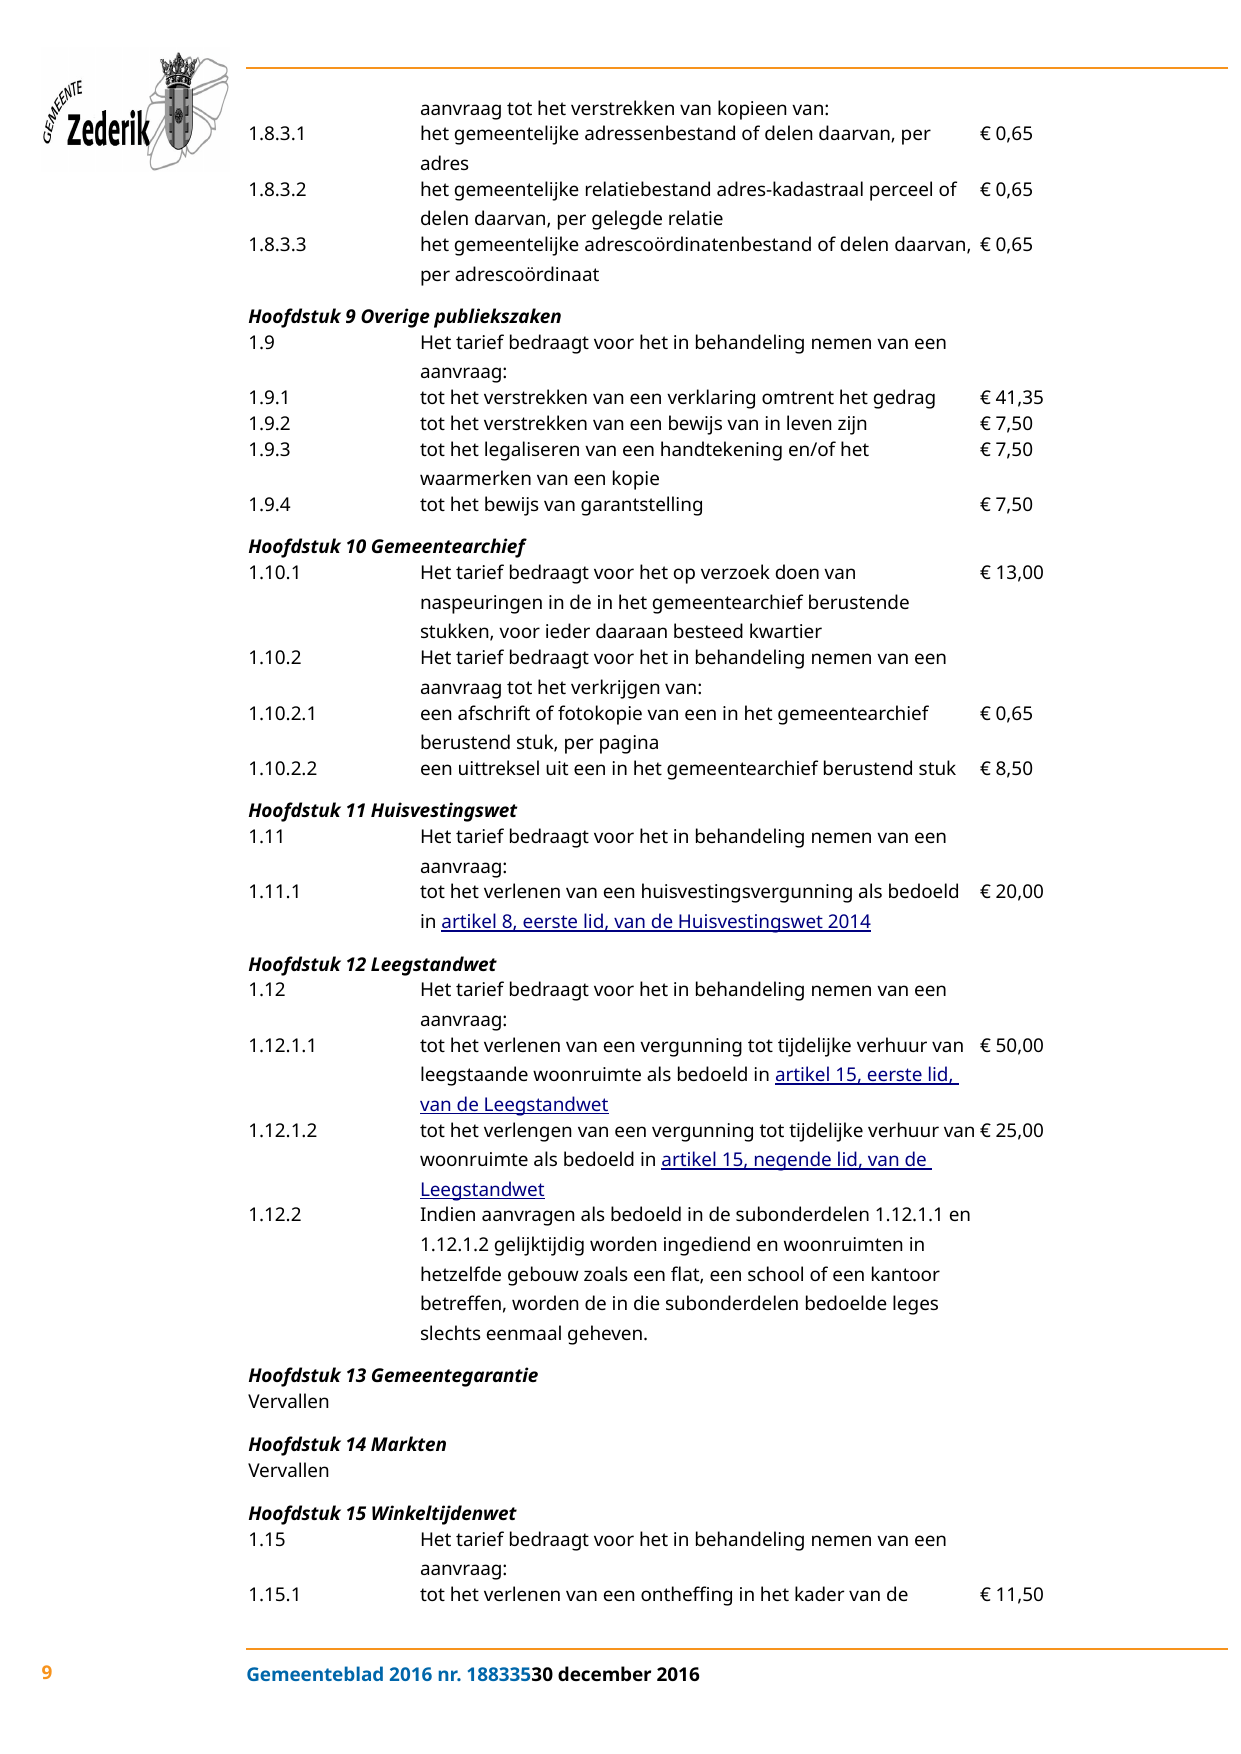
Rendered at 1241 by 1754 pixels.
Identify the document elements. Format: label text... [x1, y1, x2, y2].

table_cell € 7,50 [980, 410, 1152, 436]
table_header [980, 1526, 1152, 1581]
table_cell 1.10.2 [248, 644, 420, 700]
table_header [980, 977, 1152, 1032]
table_header 1.15 [248, 1526, 420, 1581]
table_cell Het tarief bedraagt voor het in behandeling nemen van een aanvraag tot het verkrijgen van: [420, 644, 980, 700]
picture [41, 47, 231, 172]
table_header € 13,00 [980, 560, 1152, 644]
table_cell € 50,00 [980, 1032, 1152, 1117]
table_cell € 0,65 [980, 121, 1152, 176]
table_cell 1.15.1 [248, 1581, 420, 1607]
table_cell 1.9.1 [248, 384, 420, 410]
table_cell € 25,00 [980, 1117, 1152, 1202]
table_cell 1.12.1.2 [248, 1117, 420, 1202]
text Hoofdstuk 15 Winkeltijdenwet [248, 1500, 1152, 1526]
table_cell 1.11.1 [248, 879, 420, 934]
text Hoofdstuk 11 Huisvestingswet [248, 797, 1152, 823]
table_cell Indien aanvragen als bedoeld in de subonderdelen 1.12.1.1 en 1.12.1.2 gelijktijdig worden ingediend en woonruimten in hetzelfde gebouw zoals een flat, een school of een kantoor betreffen, worden de in die subonderdelen bedoelde leges slechts eenmaal geheven. [420, 1202, 980, 1346]
table_cell 1.8.3.3 [248, 231, 420, 286]
text Vervallen [248, 1457, 1152, 1483]
table_cell [980, 644, 1152, 700]
text Hoofdstuk 12 Leegstandwet [248, 951, 1152, 976]
table_cell het gemeentelijke adressenbestand of delen daarvan, per adres [420, 121, 980, 176]
table_cell € 7,50 [980, 436, 1152, 491]
table_header Het tarief bedraagt voor het in behandeling nemen van een aanvraag: [420, 977, 980, 1032]
table_cell tot het bewijs van garantstelling [420, 491, 980, 517]
table_cell aanvraag tot het verstrekken van kopieen van: [420, 95, 980, 121]
table_header 1.12 [248, 977, 420, 1032]
text Hoofdstuk 10 Gemeentearchief [248, 534, 1152, 559]
table_cell het gemeentelijke adrescoördinatenbestand of delen daarvan, per adrescoördinaat [420, 231, 980, 286]
table_header 1.11 [248, 823, 420, 879]
table_cell [980, 95, 1152, 121]
text Hoofdstuk 13 Gemeentegarantie [248, 1362, 1152, 1388]
table_cell tot het verlengen van een vergunning tot tijdelijke verhuur van woonruimte als bedoeld in artikel 15, negende lid, van de Leegstandwet [420, 1117, 980, 1202]
table_header [980, 329, 1152, 384]
table_cell 1.9.4 [248, 491, 420, 517]
table_cell 1.9.3 [248, 436, 420, 491]
table_cell tot het verstrekken van een bewijs van in leven zijn [420, 410, 980, 436]
table_header Het tarief bedraagt voor het in behandeling nemen van een aanvraag: [420, 329, 980, 384]
table_cell 1.9.2 [248, 410, 420, 436]
table_cell € 41,35 [980, 384, 1152, 410]
table_header Het tarief bedraagt voor het op verzoek doen van naspeuringen in de in het gemeentearchief berustende stukken, voor ieder daaraan besteed kwartier [420, 560, 980, 644]
table_cell 1.12.1.1 [248, 1032, 420, 1117]
table_cell € 11,50 [980, 1581, 1152, 1607]
table_cell [980, 1202, 1152, 1346]
table_cell tot het verlenen van een huisvestingsvergunning als bedoeld in artikel 8, eerste lid, van de Huisvestingswet 2014 [420, 879, 980, 934]
table_header 1.10.1 [248, 560, 420, 644]
table_cell het gemeentelijke relatiebestand adres-kadastraal perceel of delen daarvan, per gelegde relatie [420, 176, 980, 231]
table_cell tot het verlenen van een ontheffing in het kader van de [420, 1581, 980, 1607]
table_cell € 0,65 [980, 176, 1152, 231]
table_header Het tarief bedraagt voor het in behandeling nemen van een aanvraag: [420, 1526, 980, 1581]
table_cell € 20,00 [980, 879, 1152, 934]
table_cell 1.8.3.2 [248, 176, 420, 231]
table_cell een uittreksel uit een in het gemeentearchief berustend stuk [420, 755, 980, 781]
table_cell € 0,65 [980, 700, 1152, 755]
table_cell € 7,50 [980, 491, 1152, 517]
text Hoofdstuk 9 Overige publiekszaken [248, 303, 1152, 329]
table_cell een afschrift of fotokopie van een in het gemeentearchief berustend stuk, per pagina [420, 700, 980, 755]
table_cell tot het verstrekken van een verklaring omtrent het gedrag [420, 384, 980, 410]
table_cell [248, 95, 420, 121]
table_cell 1.10.2.1 [248, 700, 420, 755]
text Vervallen [248, 1388, 1152, 1414]
table_cell 1.10.2.2 [248, 755, 420, 781]
table_cell € 0,65 [980, 231, 1152, 286]
table_header 1.9 [248, 329, 420, 384]
table_cell 1.8.3.1 [248, 121, 420, 176]
table_cell tot het verlenen van een vergunning tot tijdelijke verhuur van leegstaande woonruimte als bedoeld in artikel 15, eerste lid, van de Leegstandwet [420, 1032, 980, 1117]
table_cell € 8,50 [980, 755, 1152, 781]
table_cell tot het legaliseren van een handtekening en/of het waarmerken van een kopie [420, 436, 980, 491]
text Hoofdstuk 14 Markten [248, 1431, 1152, 1457]
table_header [980, 823, 1152, 879]
table_cell 1.12.2 [248, 1202, 420, 1346]
table_header Het tarief bedraagt voor het in behandeling nemen van een aanvraag: [420, 823, 980, 879]
